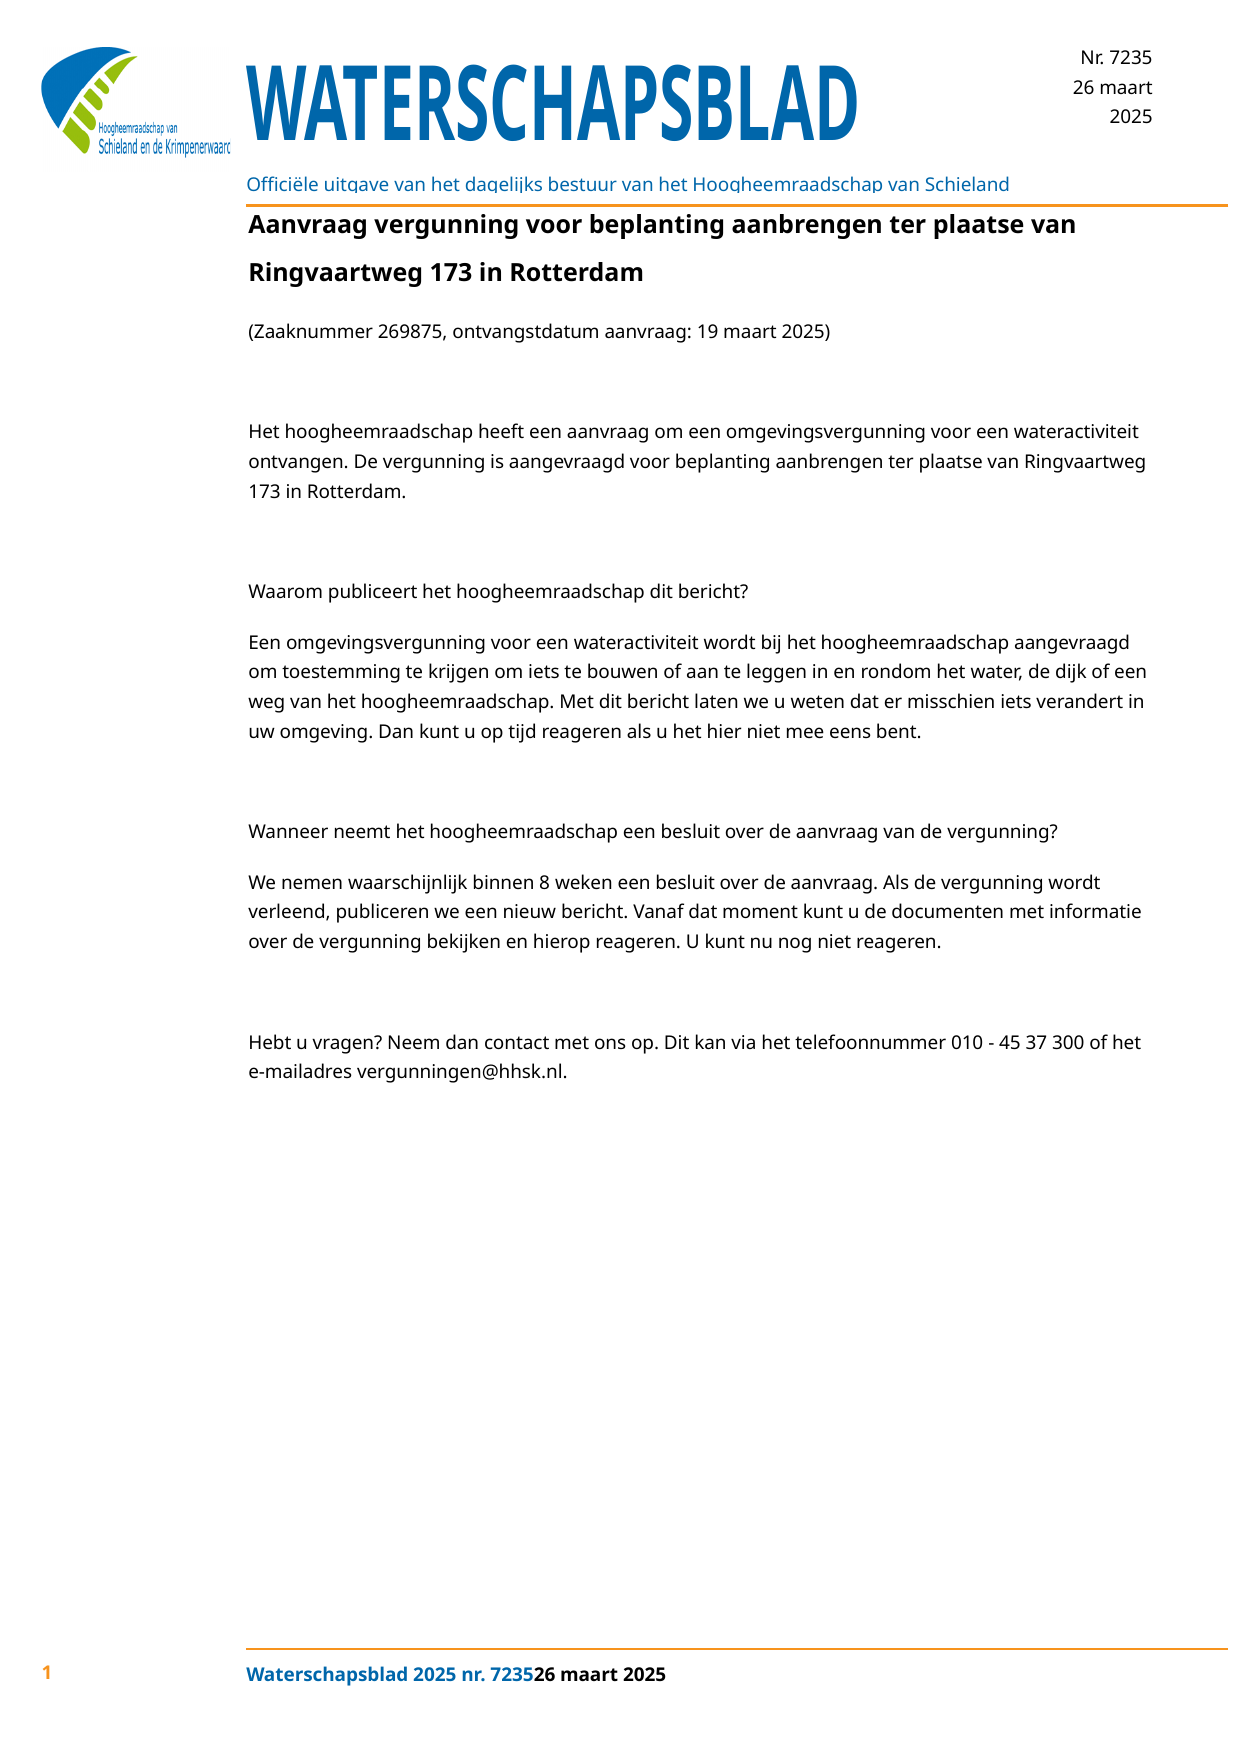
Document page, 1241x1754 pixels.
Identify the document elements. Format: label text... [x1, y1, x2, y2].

text Aanvraag vergunning voor beplanting aanbrengen ter plaatse van Ringvaartweg 173 in Rotterdam [248, 207, 1152, 288]
text Hebt u vragen? Neem dan contact met ons op. Dit kan via het telefoonnummer 010 - 45 37 300 of het e-mailadres vergunningen@hhsk.nl. [248, 1029, 1152, 1084]
text (Zaaknummer 269875, ontvangstdatum aanvraag: 19 maart 2025) [248, 318, 1152, 344]
text Het hoogheemraadschap heeft een aanvraag om een omgevingsvergunning voor een wateractiviteit ontvangen. De vergunning is aangevraagd voor beplanting aanbrengen ter plaatse van Ringvaartweg 173 in Rotterdam. [248, 419, 1152, 504]
text We nemen waarschijnlijk binnen 8 weken een besluit over de aanvraag. Als de vergunning wordt verleend, publiceren we een nieuw bericht. Vanaf dat moment kunt u de documenten met informatie over de vergunning bekijken en hierop reageren. U kunt nu nog niet reageren. [248, 869, 1152, 954]
text Wanneer neemt het hoogheemraadschap een besluit over de aanvraag van de vergunning? [248, 819, 1152, 844]
text Waarom publiceert het hoogheemraadschap dit bericht? [248, 579, 1152, 604]
text Een omgevingsvergunning voor een wateractiviteit wordt bij het hoogheemraadschap aangevraagd om toestemming te krijgen om iets te bouwen of aan te leggen in en rondom het water, de dijk of een weg van het hoogheemraadschap. Met dit bericht laten we u weten dat er misschien iets verandert in uw omgeving. Dan kunt u op tijd reageren als u het hier niet mee eens bent. [248, 629, 1152, 744]
picture [41, 47, 231, 172]
